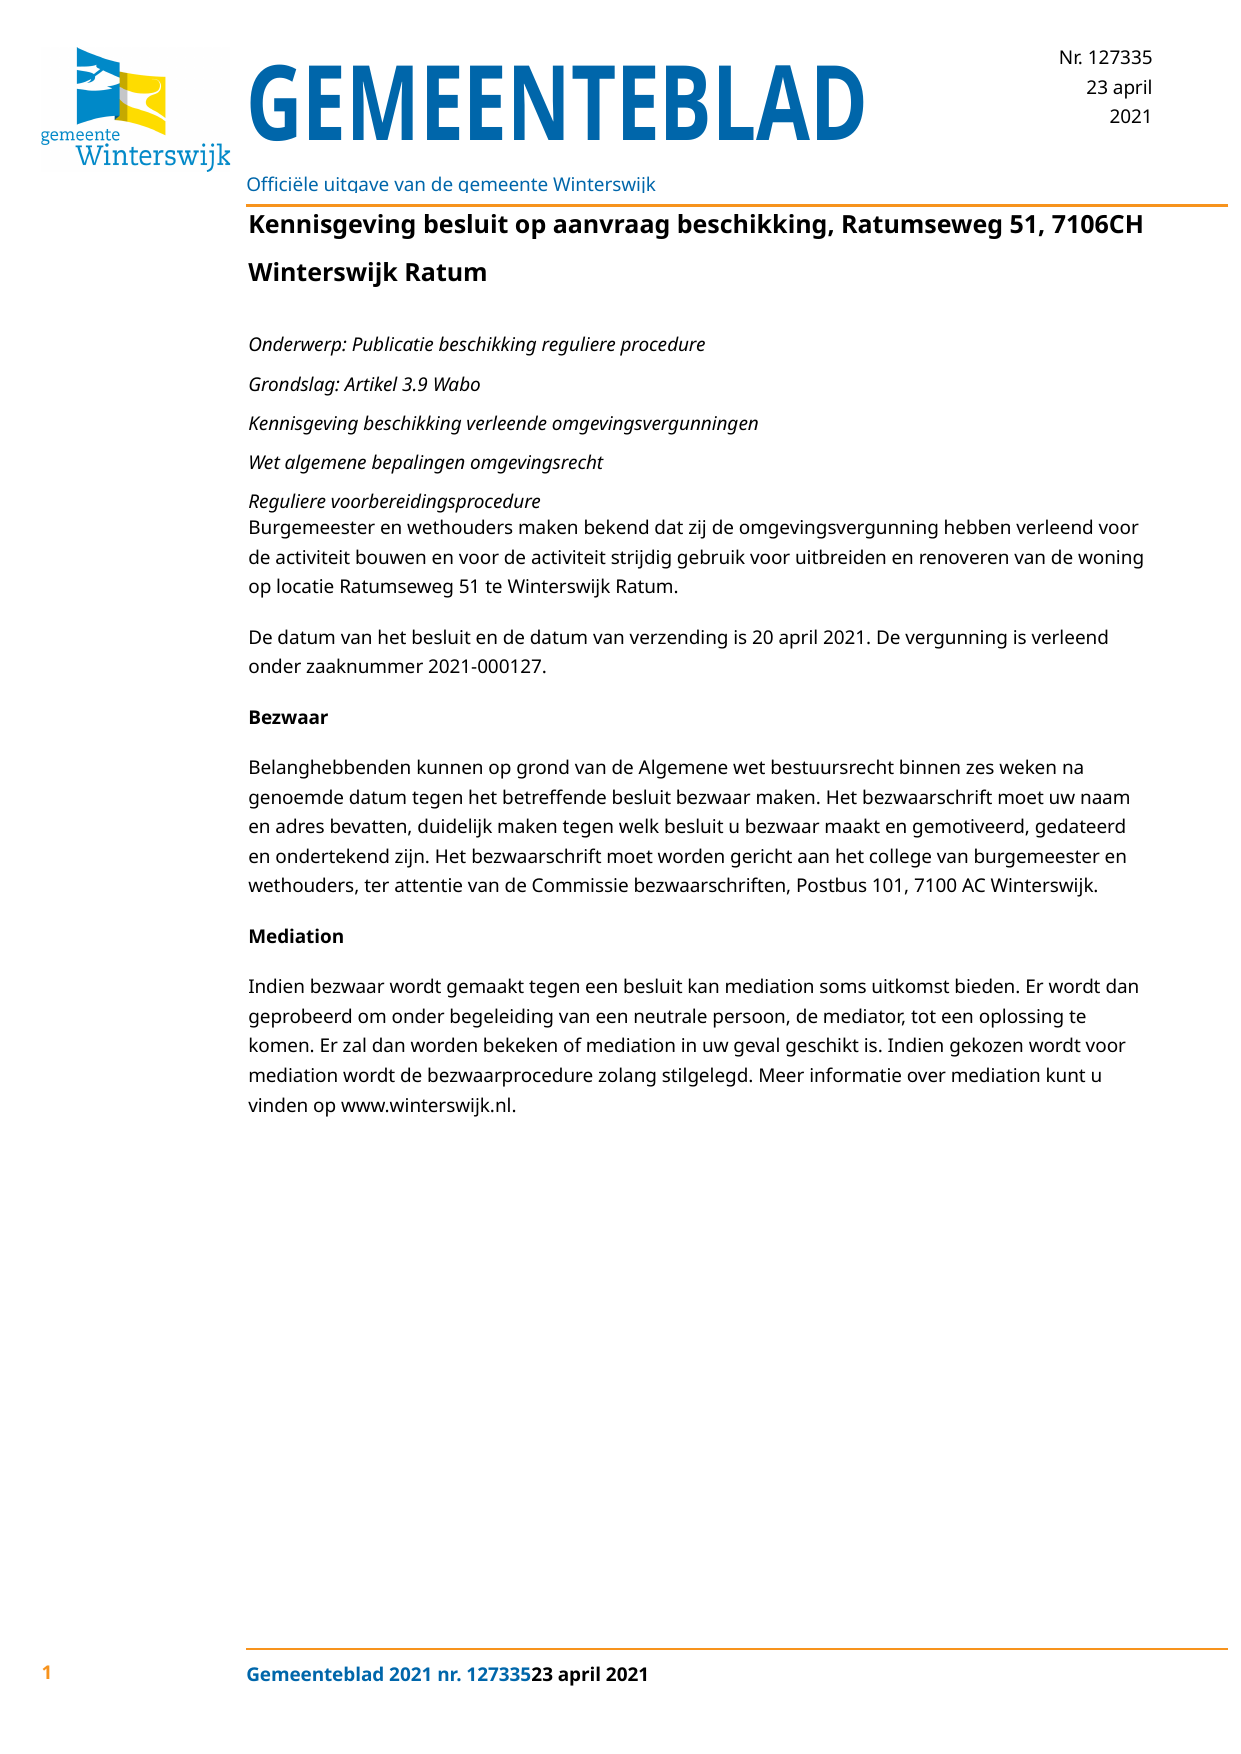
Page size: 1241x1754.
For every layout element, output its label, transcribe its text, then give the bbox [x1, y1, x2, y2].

text Onderwerp: Publicatie beschikking reguliere procedure [248, 331, 1152, 357]
text Grondslag: Artikel 3.9 Wabo [248, 371, 1152, 396]
text Burgemeester en wethouders maken bekend dat zij de omgevingsvergunning hebben verleend voor de activiteit bouwen en voor de activiteit strijdig gebruik voor uitbreiden en renoveren van de woning op locatie Ratumseweg 51 te Winterswijk Ratum. [248, 514, 1152, 599]
picture [41, 47, 231, 172]
text Kennisgeving beschikking verleende omgevingsvergunningen [248, 410, 1152, 436]
picture [225, 153, 231, 162]
text Indien bezwaar wordt gemaakt tegen een besluit kan mediation soms uitkomst bieden. Er wordt dan geprobeerd om onder begeleiding van een neutrale persoon, de mediator, tot een oplossing te komen. Er zal dan worden bekeken of mediation in uw geval geschikt is. Indien gekozen wordt voor mediation wordt de bezwaarprocedure zolang stilgelegd. Meer informatie over mediation kunt u vinden op www.winterswijk.nl. [248, 973, 1152, 1117]
text Wet algemene bepalingen omgevingsrecht [248, 449, 1152, 475]
text Kennisgeving besluit op aanvraag beschikking, Ratumseweg 51, 7106CH Winterswijk Ratum [248, 207, 1152, 288]
text Bezwaar [248, 704, 1152, 729]
text Belanghebbenden kunnen op grond van de Algemene wet bestuursrecht binnen zes weken na genoemde datum tegen het betreffende besluit bezwaar maken. Het bezwaarschrift moet uw naam en adres bevatten, duidelijk maken tegen welk besluit u bezwaar maakt en gemotiveerd, gedateerd en ondertekend zijn. Het bezwaarschrift moet worden gericht aan het college van burgemeester en wethouders, ter attentie van de Commissie bezwaarschriften, Postbus 101, 7100 AC Winterswijk. [248, 754, 1152, 898]
text Mediation [248, 923, 1152, 949]
text De datum van het besluit en de datum van verzending is 20 april 2021. De vergunning is verleend onder zaaknummer 2021-000127. [248, 624, 1152, 679]
text Reguliere voorbereidingsprocedure [248, 488, 1152, 514]
